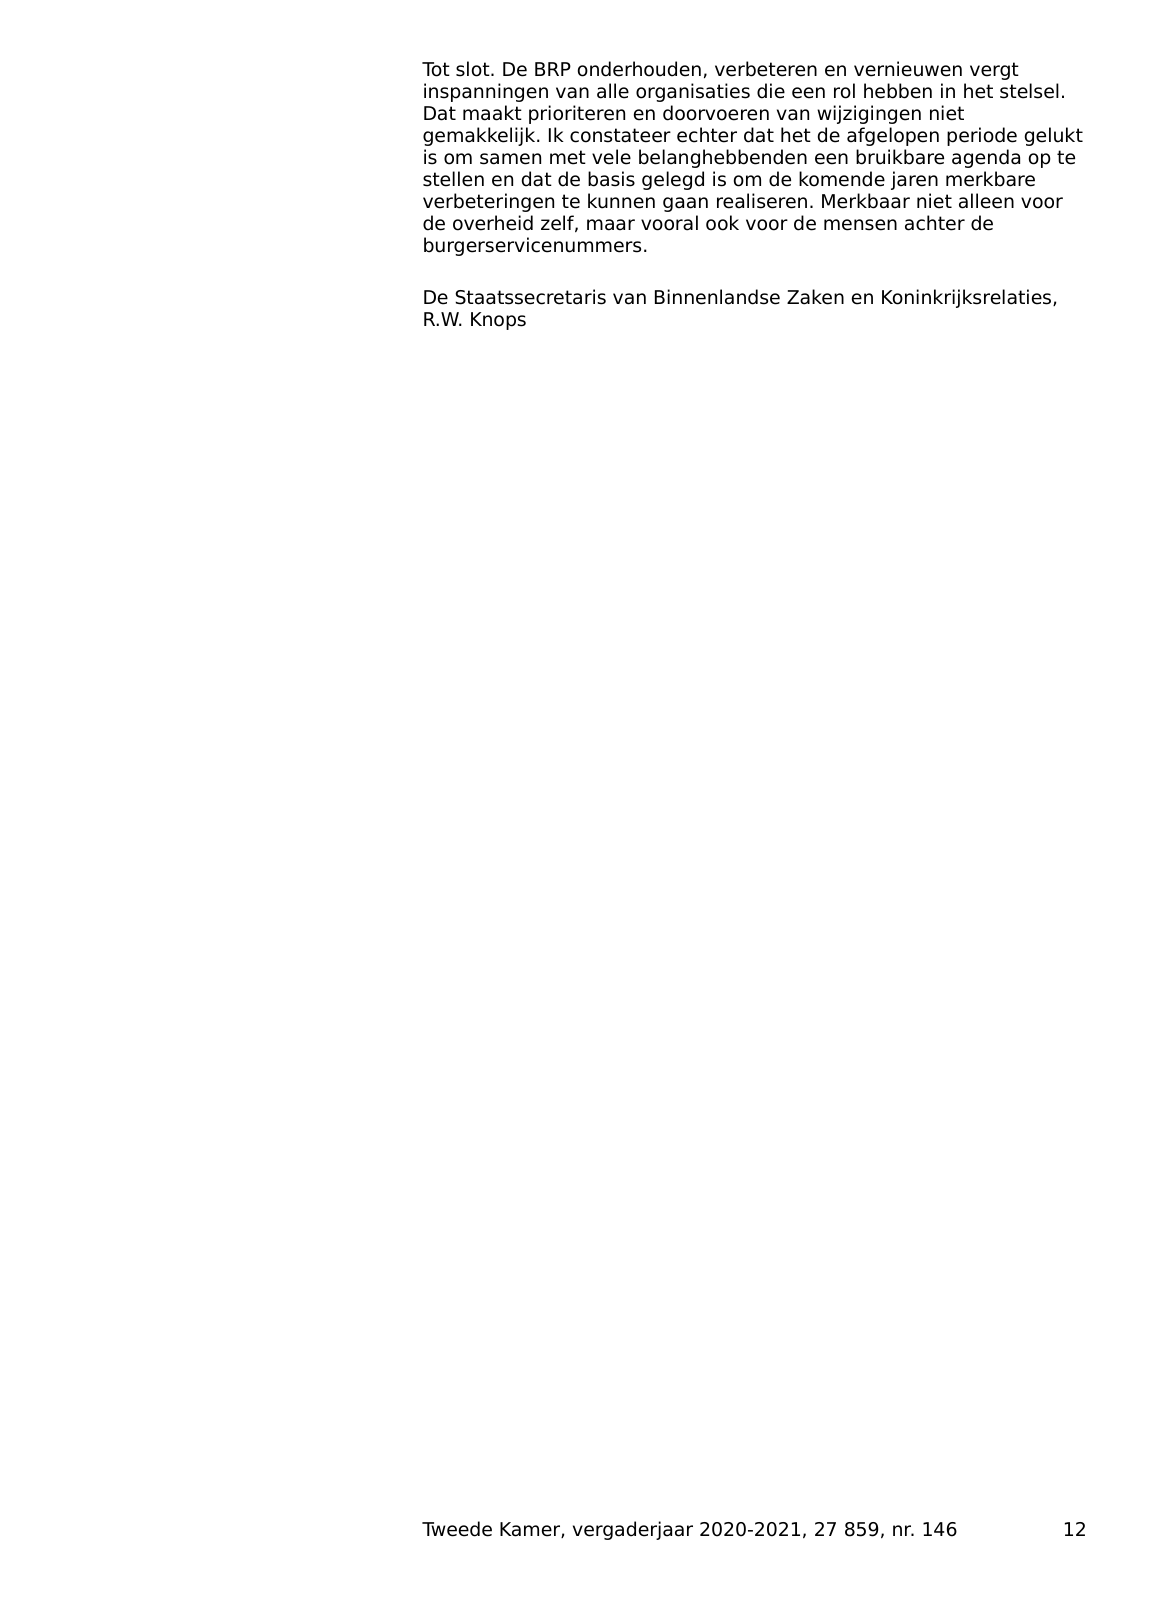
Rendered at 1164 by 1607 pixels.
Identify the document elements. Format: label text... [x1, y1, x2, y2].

text Tot slot. De BRP onderhouden, verbeteren en vernieuwen vergt inspanningen van alle organisaties die een rol hebben in het stelsel. Dat maakt prioriteren en doorvoeren van wijzigingen niet gemakkelijk. Ik constateer echter dat het de afgelopen periode gelukt is om samen met vele belanghebbenden een bruikbare agenda op te stellen en dat de basis gelegd is om de komende jaren merkbare verbeteringen te kunnen gaan realiseren. Merkbaar niet alleen voor de overheid zelf, maar vooral ook voor de mensen achter de burgerservicenummers. [422, 59, 1087, 257]
text De Staatssecretaris van Binnenlandse Zaken en Koninkrijksrelaties, R.W. Knops [422, 287, 1087, 331]
